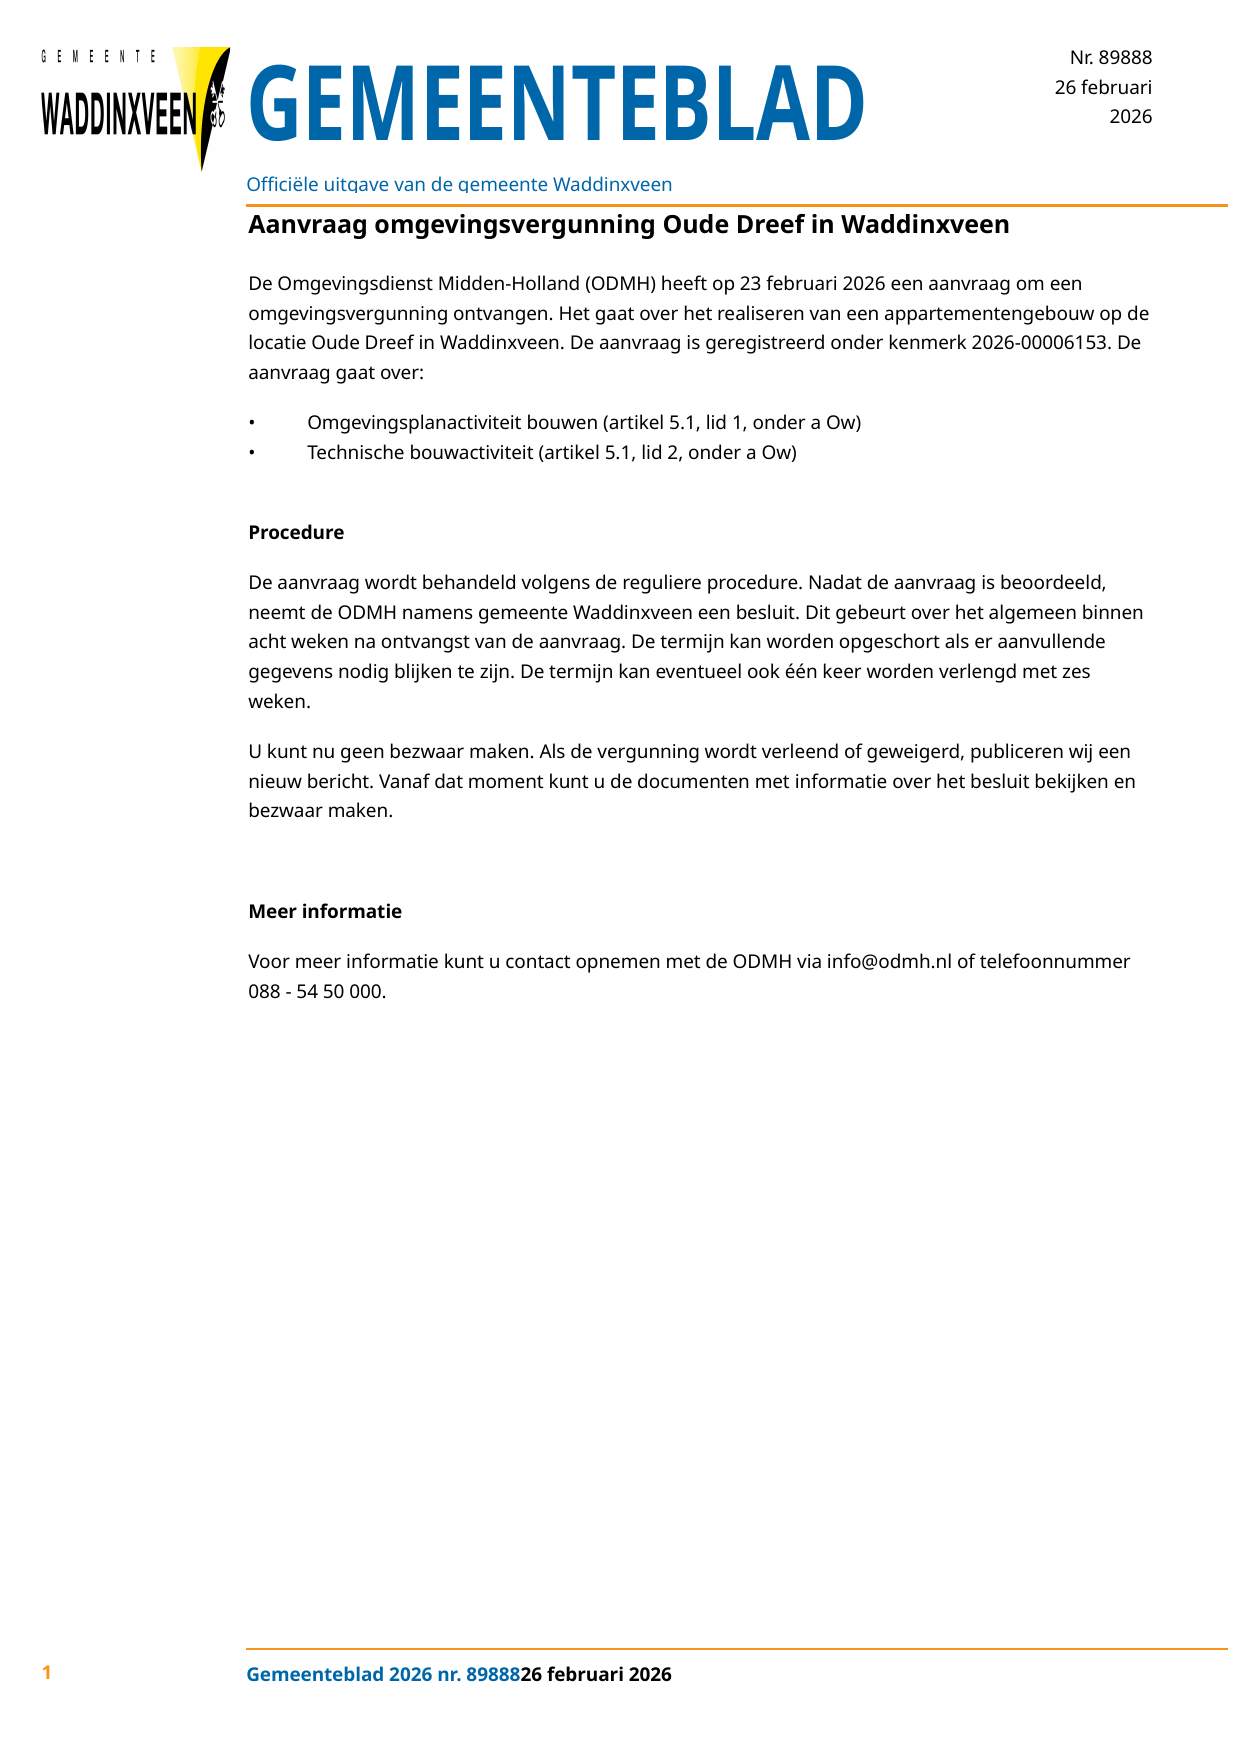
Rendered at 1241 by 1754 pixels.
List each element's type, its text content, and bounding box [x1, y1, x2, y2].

text De Omgevingsdienst Midden-Holland (ODMH) heeft op 23 februari 2026 een aanvraag om een omgevingsvergunning ontvangen. Het gaat over het realiseren van een appartementengebouw op de locatie Oude Dreef in Waddinxveen. De aanvraag is geregistreerd onder kenmerk 2026-00006153. De aanvraag gaat over: [248, 270, 1152, 385]
text U kunt nu geen bezwaar maken. Als de vergunning wordt verleend of geweigerd, publiceren wij een nieuw bericht. Vanaf dat moment kunt u de documenten met informatie over het besluit bekijken en bezwaar maken. [248, 738, 1152, 823]
text De aanvraag wordt behandeld volgens de reguliere procedure. Nadat de aanvraag is beoordeeld, neemt de ODMH namens gemeente Waddinxveen een besluit. Dit gebeurt over het algemeen binnen acht weken na ontvangst van de aanvraag. De termijn kan worden opgeschort als er aanvullende gegevens nodig blijken te zijn. De termijn kan eventueel ook één keer worden verlengd met zes weken. [248, 569, 1152, 713]
list Technische bouwactiviteit (artikel 5.1, lid 2, onder a Ow) [248, 439, 1152, 465]
text Procedure [248, 519, 1152, 545]
text Aanvraag omgevingsvergunning Oude Dreef in Waddinxveen [248, 207, 1152, 241]
text Voor meer informatie kunt u contact opnemen met de ODMH via info@odmh.nl of telefoonnummer 088 - 54 50 000. [248, 949, 1152, 1004]
list Omgevingsplanactiviteit bouwen (artikel 5.1, lid 1, onder a Ow) [248, 409, 1152, 435]
picture [41, 47, 231, 172]
text Meer informatie [248, 898, 1152, 924]
